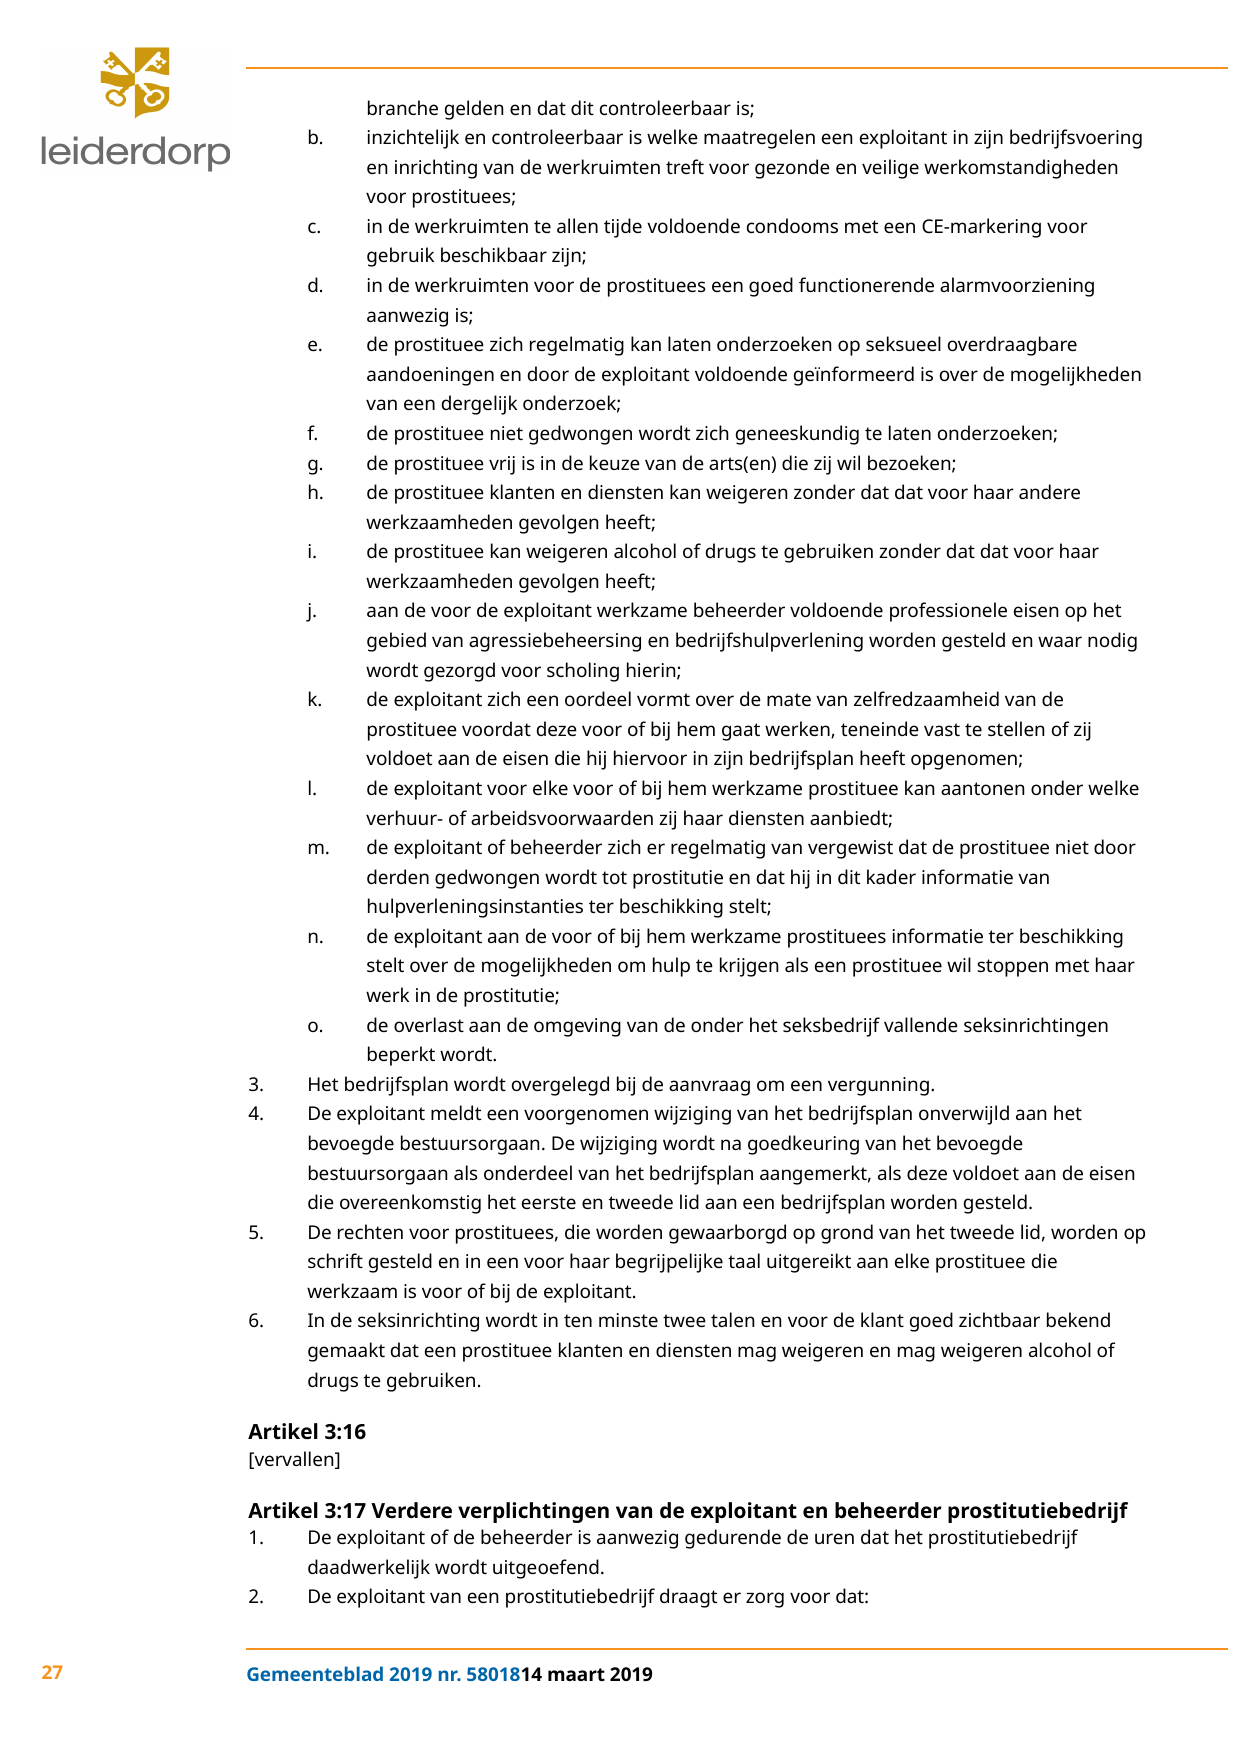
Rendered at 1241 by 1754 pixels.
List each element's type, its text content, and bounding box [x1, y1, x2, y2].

list In de seksinrichting wordt in ten minste twee talen en voor de klant goed zichtbaar bekend gemaakt dat een prostituee klanten en diensten mag weigeren en mag weigeren alcohol of drugs te gebruiken. [248, 1308, 1152, 1393]
list Het bedrijfsplan wordt overgelegd bij de aanvraag om een vergunning. [248, 1071, 1152, 1097]
list de prostituee klanten en diensten kan weigeren zonder dat dat voor haar andere werkzaamheden gevolgen heeft; [307, 479, 1152, 535]
list in de werkruimten te allen tijde voldoende condooms met een CE-markering voor gebruik beschikbaar zijn; [307, 213, 1152, 268]
text Artikel 3:16 [248, 1417, 1152, 1446]
list de prostituee zich regelmatig kan laten onderzoeken op seksueel overdraagbare aandoeningen en door de exploitant voldoende geïnformeerd is over de mogelijkheden van een dergelijk onderzoek; [307, 331, 1152, 416]
text [vervallen] [248, 1446, 1152, 1471]
list De rechten voor prostituees, die worden gewaarborgd op grond van het tweede lid, worden op schrift gesteld en in een voor haar begrijpelijke taal uitgereikt aan elke prostituee die werkzaam is voor of bij de exploitant. [248, 1219, 1152, 1304]
list de prostituee niet gedwongen wordt zich geneeskundig te laten onderzoeken; [307, 420, 1152, 446]
list de exploitant voor elke voor of bij hem werkzame prostituee kan aantonen onder welke verhuur- of arbeidsvoorwaarden zij haar diensten aanbiedt; [307, 775, 1152, 831]
list inzichtelijk en controleerbaar is welke maatregelen een exploitant in zijn bedrijfsvoering en inrichting van de werkruimten treft voor gezonde en veilige werkomstandigheden voor prostituees; [307, 124, 1152, 209]
list De exploitant van een prostitutiebedrijf draagt er zorg voor dat: [248, 1584, 1152, 1609]
list De exploitant of de beheerder is aanwezig gedurende de uren dat het prostitutiebedrijf daadwerkelijk wordt uitgeoefend. [248, 1524, 1152, 1580]
list de prostituee kan weigeren alcohol of drugs te gebruiken zonder dat dat voor haar werkzaamheden gevolgen heeft; [307, 538, 1152, 594]
list de exploitant zich een oordeel vormt over de mate van zelfredzaamheid van de prostituee voordat deze voor of bij hem gaat werken, teneinde vast te stellen of zij voldoet aan de eisen die hij hiervoor in zijn bedrijfsplan heeft opgenomen; [307, 686, 1152, 771]
list branche gelden en dat dit controleerbaar is; [307, 95, 1152, 121]
list de exploitant aan de voor of bij hem werkzame prostituees informatie ter beschikking stelt over de mogelijkheden om hulp te krijgen als een prostituee wil stoppen met haar werk in de prostitutie; [307, 923, 1152, 1008]
list de prostituee vrij is in de keuze van de arts(en) die zij wil bezoeken; [307, 450, 1152, 476]
text Artikel 3:17 Verdere verplichtingen van de exploitant en beheerder prostitutiebedrijf [248, 1496, 1152, 1524]
list de exploitant of beheerder zich er regelmatig van vergewist dat de prostituee niet door derden gedwongen wordt tot prostitutie en dat hij in dit kader informatie van hulpverleningsinstanties ter beschikking stelt; [307, 834, 1152, 919]
list De exploitant meldt een voorgenomen wijziging van het bedrijfsplan onverwijld aan het bevoegde bestuursorgaan. De wijziging wordt na goedkeuring van het bevoegde bestuursorgaan als onderdeel van het bedrijfsplan aangemerkt, als deze voldoet aan de eisen die overeenkomstig het eerste en tweede lid aan een bedrijfsplan worden gesteld. [248, 1101, 1152, 1215]
list in de werkruimten voor de prostituees een goed functionerende alarmvoorziening aanwezig is; [307, 272, 1152, 328]
picture [41, 47, 231, 172]
list de overlast aan de omgeving van de onder het seksbedrijf vallende seksinrichtingen beperkt wordt. [307, 1012, 1152, 1067]
list aan de voor de exploitant werkzame beheerder voldoende professionele eisen op het gebied van agressiebeheersing en bedrijfshulpverlening worden gesteld en waar nodig wordt gezorgd voor scholing hierin; [307, 598, 1152, 683]
